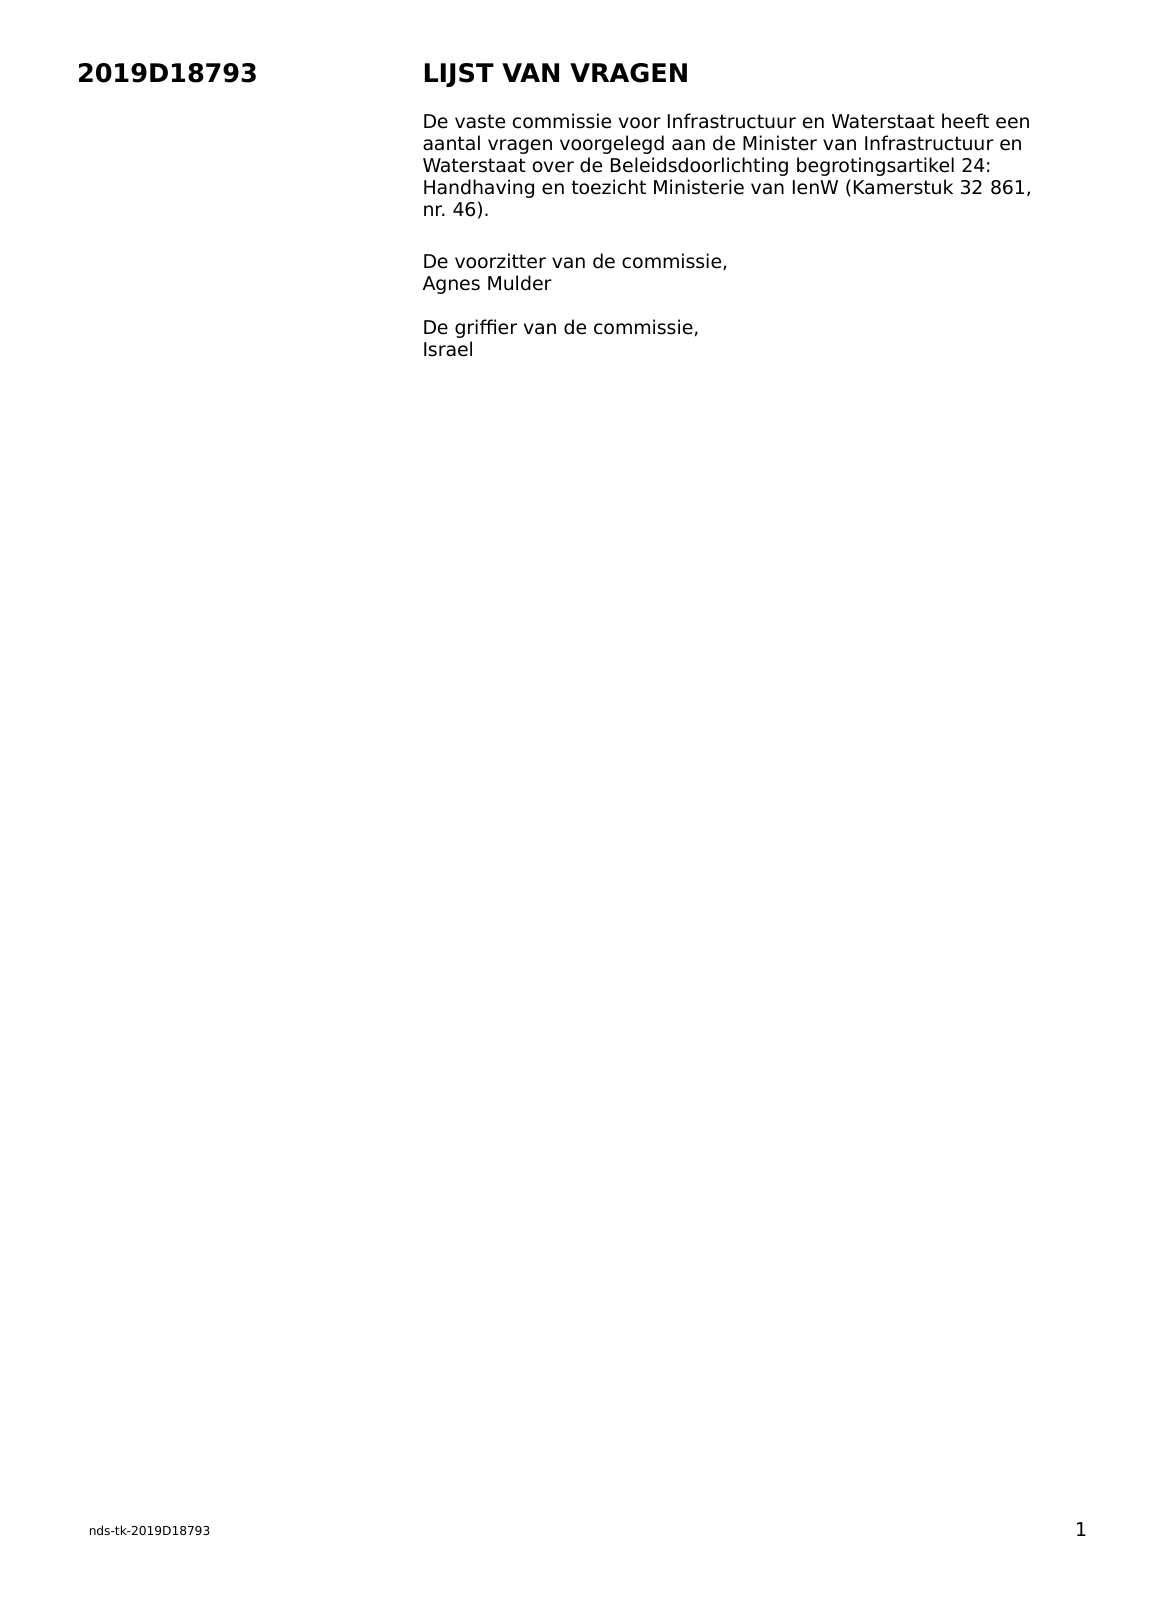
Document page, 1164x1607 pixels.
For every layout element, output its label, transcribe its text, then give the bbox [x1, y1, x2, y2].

text 2019D18793 LIJST VAN VRAGEN [77, 59, 1087, 89]
text De vaste commissie voor Infrastructuur en Waterstaat heeft een aantal vragen voorgelegd aan de Minister van Infrastructuur en Waterstaat over de Beleidsdoorlichting begrotingsartikel 24: Handhaving en toezicht Ministerie van IenW (Kamerstuk 32 861, nr. 46). [422, 111, 1087, 221]
text De griffier van de commissie, Israel [422, 317, 1087, 361]
text De voorzitter van de commissie, Agnes Mulder [422, 251, 1087, 295]
text nds-tk-2019D18793 [88, 1524, 323, 1538]
